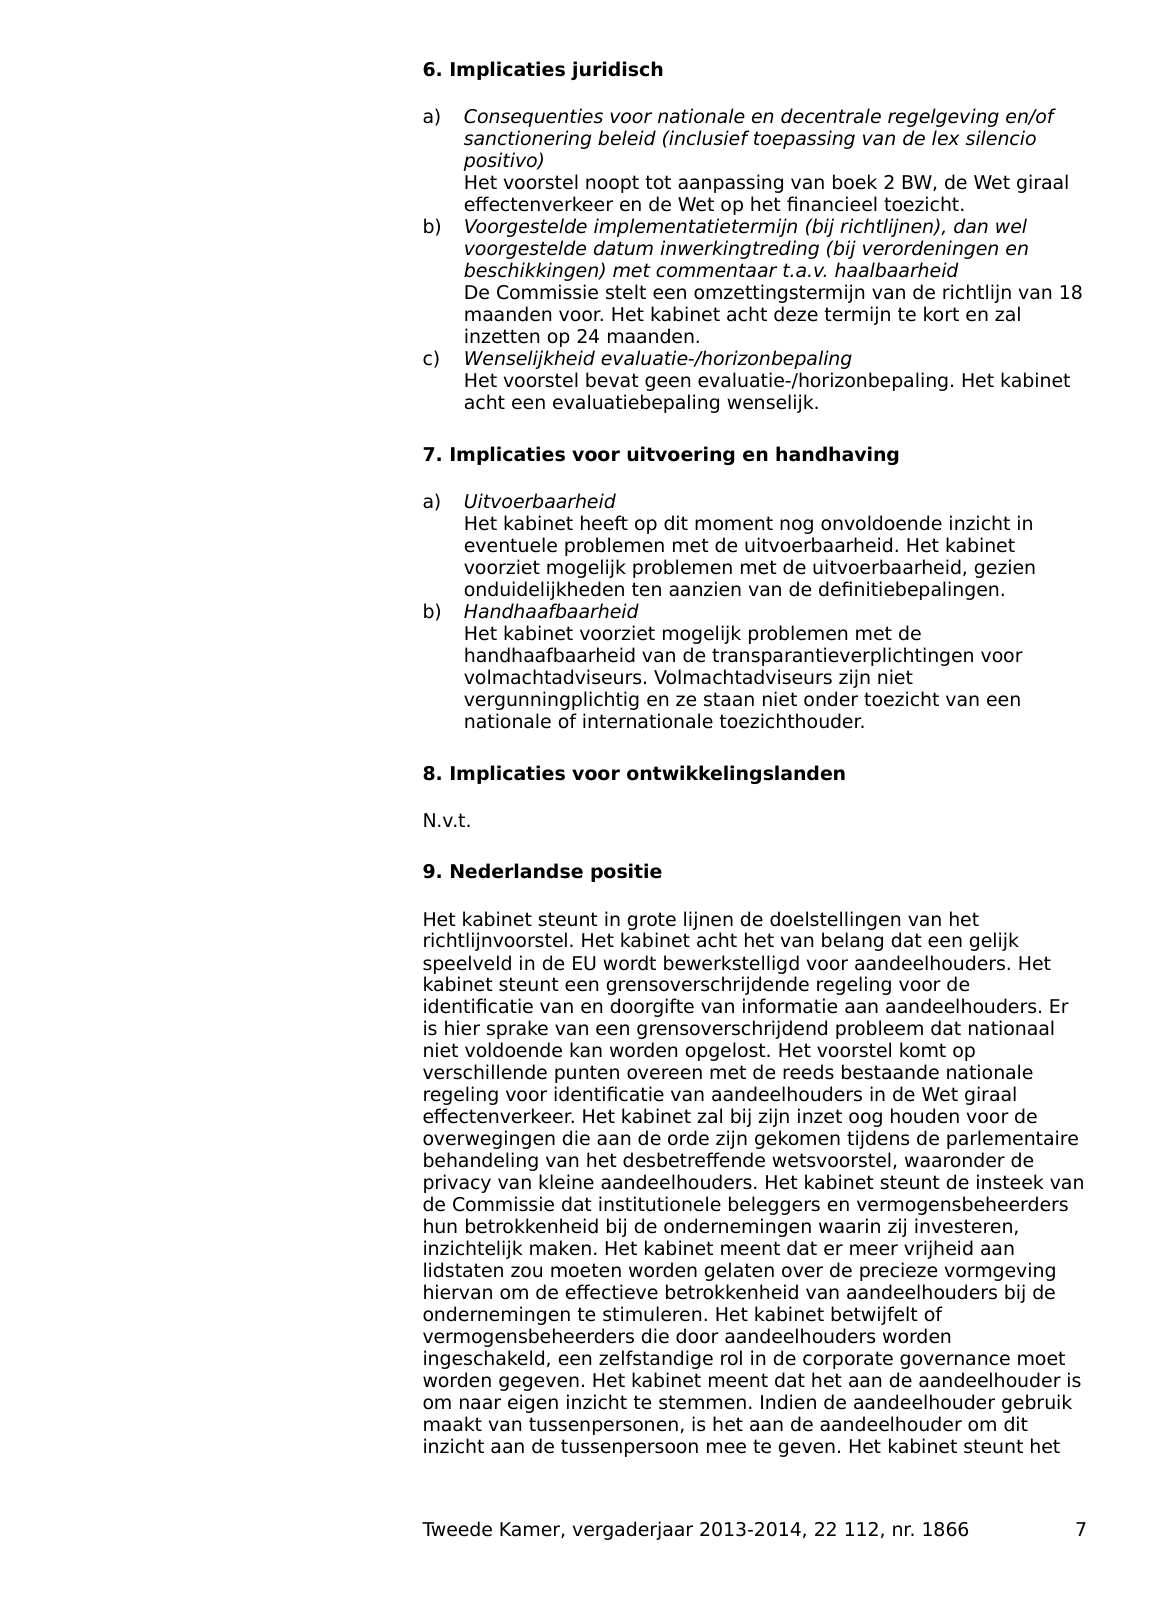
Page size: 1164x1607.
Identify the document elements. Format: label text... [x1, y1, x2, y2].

text b) Handhaafbaarheid [422, 601, 1087, 623]
subtitle 9. Nederlandse positie [422, 861, 1087, 883]
text Het kabinet steunt in grote lijnen de doelstellingen van het richtlijnvoorstel. Het kabinet acht het van belang dat een gelijk speelveld in de EU wordt bewerkstelligd voor aandeelhouders. Het kabinet steunt een grensoverschrijdende regeling voor de identificatie van en doorgifte van informatie aan aandeelhouders. Er is hier sprake van een grensoverschrijdend probleem dat nationaal niet voldoende kan worden opgelost. Het voorstel komt op verschillende punten overeen met de reeds bestaande nationale regeling voor identificatie van aandeelhouders in de Wet giraal effectenverkeer. Het kabinet zal bij zijn inzet oog houden voor de overwegingen die aan de orde zijn gekomen tijdens de parlementaire behandeling van het desbetreffende wetsvoorstel, waaronder de privacy van kleine aandeelhouders. Het kabinet steunt de insteek van de Commissie dat institutionele beleggers en vermogensbeheerders hun betrokkenheid bij de ondernemingen waarin zij investeren, inzichtelijk maken. Het kabinet meent dat er meer vrijheid aan lidstaten zou moeten worden gelaten over de precieze vormgeving hiervan om de effectieve betrokkenheid van aandeelhouders bij de ondernemingen te stimuleren. Het kabinet betwijfelt of vermogensbeheerders die door aandeelhouders worden ingeschakeld, een zelfstandige rol in de corporate governance moet worden gegeven. Het kabinet meent dat het aan de aandeelhouder is om naar eigen inzicht te stemmen. Indien de aandeelhouder gebruik maakt van tussenpersonen, is het aan de aandeelhouder om dit inzicht aan de tussenpersoon mee te geven. Het kabinet steunt het [422, 908, 1087, 1458]
subtitle 6. Implicaties juridisch [422, 59, 1087, 81]
text b) Voorgestelde implementatietermijn (bij richtlijnen), dan wel voorgestelde datum inwerkingtreding (bij verordeningen en beschikkingen) met commentaar t.a.v. haalbaarheid [422, 216, 1087, 282]
text N.v.t. [422, 809, 1087, 831]
text De Commissie stelt een omzettingstermijn van de richtlijn van 18 maanden voor. Het kabinet acht deze termijn te kort en zal inzetten op 24 maanden. [464, 282, 1087, 348]
text Het kabinet voorziet mogelijk problemen met de handhaafbaarheid van de transparantieverplichtingen voor volmachtadviseurs. Volmachtadviseurs zijn niet vergunningplichtig en ze staan niet onder toezicht van een nationale of internationale toezichthouder. [464, 623, 1087, 732]
text Het kabinet heeft op dit moment nog onvoldoende inzicht in eventuele problemen met de uitvoerbaarheid. Het kabinet voorziet mogelijk problemen met de uitvoerbaarheid, gezien onduidelijkheden ten aanzien van de definitiebepalingen. [464, 513, 1087, 601]
text c) Wenselijkheid evaluatie-/horizonbepaling [422, 348, 1087, 370]
text a) Consequenties voor nationale en decentrale regelgeving en/of sanctionering beleid (inclusief toepassing van de lex silencio positivo) [422, 106, 1087, 172]
subtitle 8. Implicaties voor ontwikkelingslanden [422, 762, 1087, 784]
text Het voorstel bevat geen evaluatie-/horizonbepaling. Het kabinet acht een evaluatiebepaling wenselijk. [464, 370, 1087, 414]
text Het voorstel noopt tot aanpassing van boek 2 BW, de Wet giraal effectenverkeer en de Wet op het financieel toezicht. [464, 172, 1087, 216]
text a) Uitvoerbaarheid [422, 491, 1087, 513]
subtitle 7. Implicaties voor uitvoering en handhaving [422, 444, 1087, 466]
